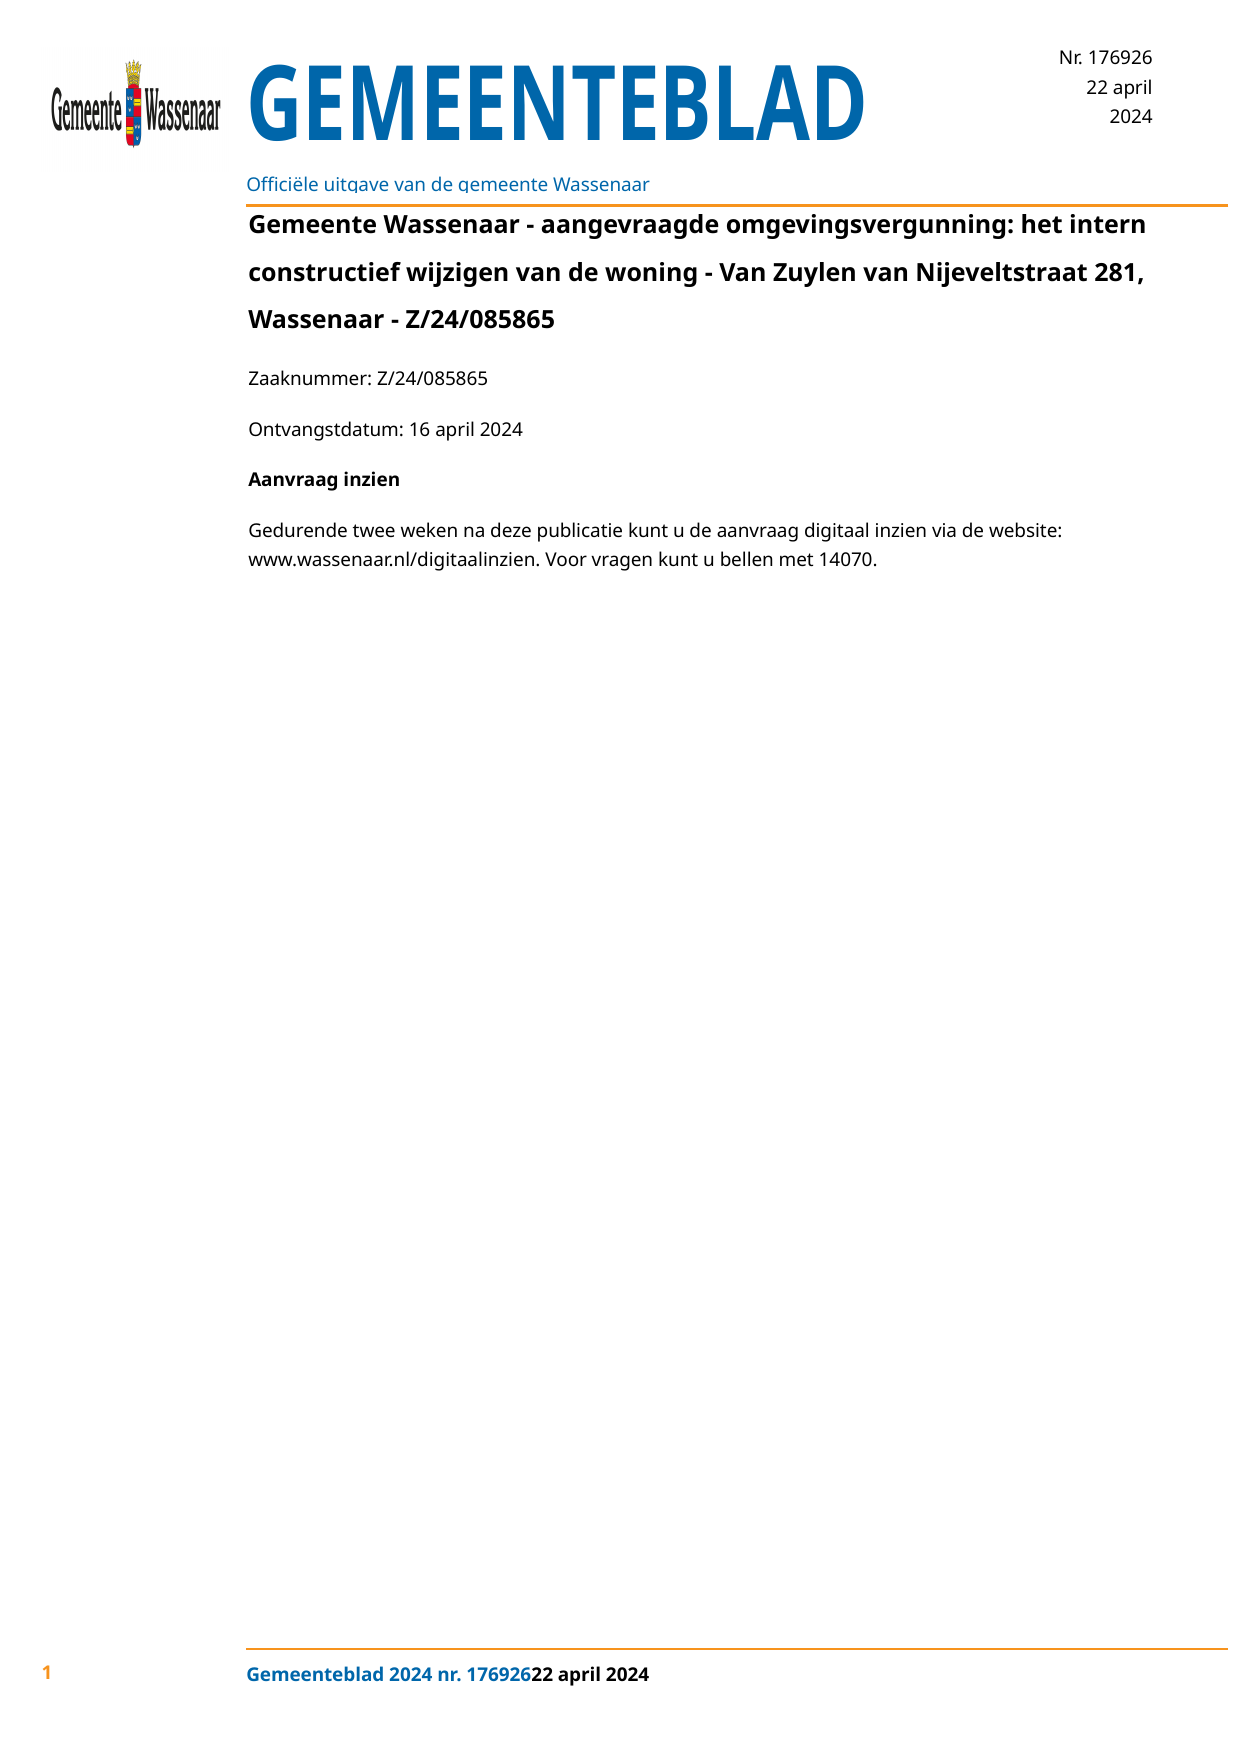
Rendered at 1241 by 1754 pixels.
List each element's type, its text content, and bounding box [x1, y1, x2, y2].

text Ontvangstdatum: 16 april 2024 [248, 416, 1152, 442]
text Gemeente Wassenaar - aangevraagde omgevingsvergunning: het intern constructief wijzigen van de woning - Van Zuylen van Nijeveltstraat 281, Wassenaar - Z/24/085865 [248, 207, 1152, 336]
text Aanvraag inzien [248, 466, 1152, 492]
text Zaaknummer: Z/24/085865 [248, 366, 1152, 391]
picture [41, 47, 231, 172]
text Gedurende twee weken na deze publicatie kunt u de aanvraag digitaal inzien via de website: www.wassenaar.nl/digitaalinzien. Voor vragen kunt u bellen met 14070. [248, 517, 1152, 572]
